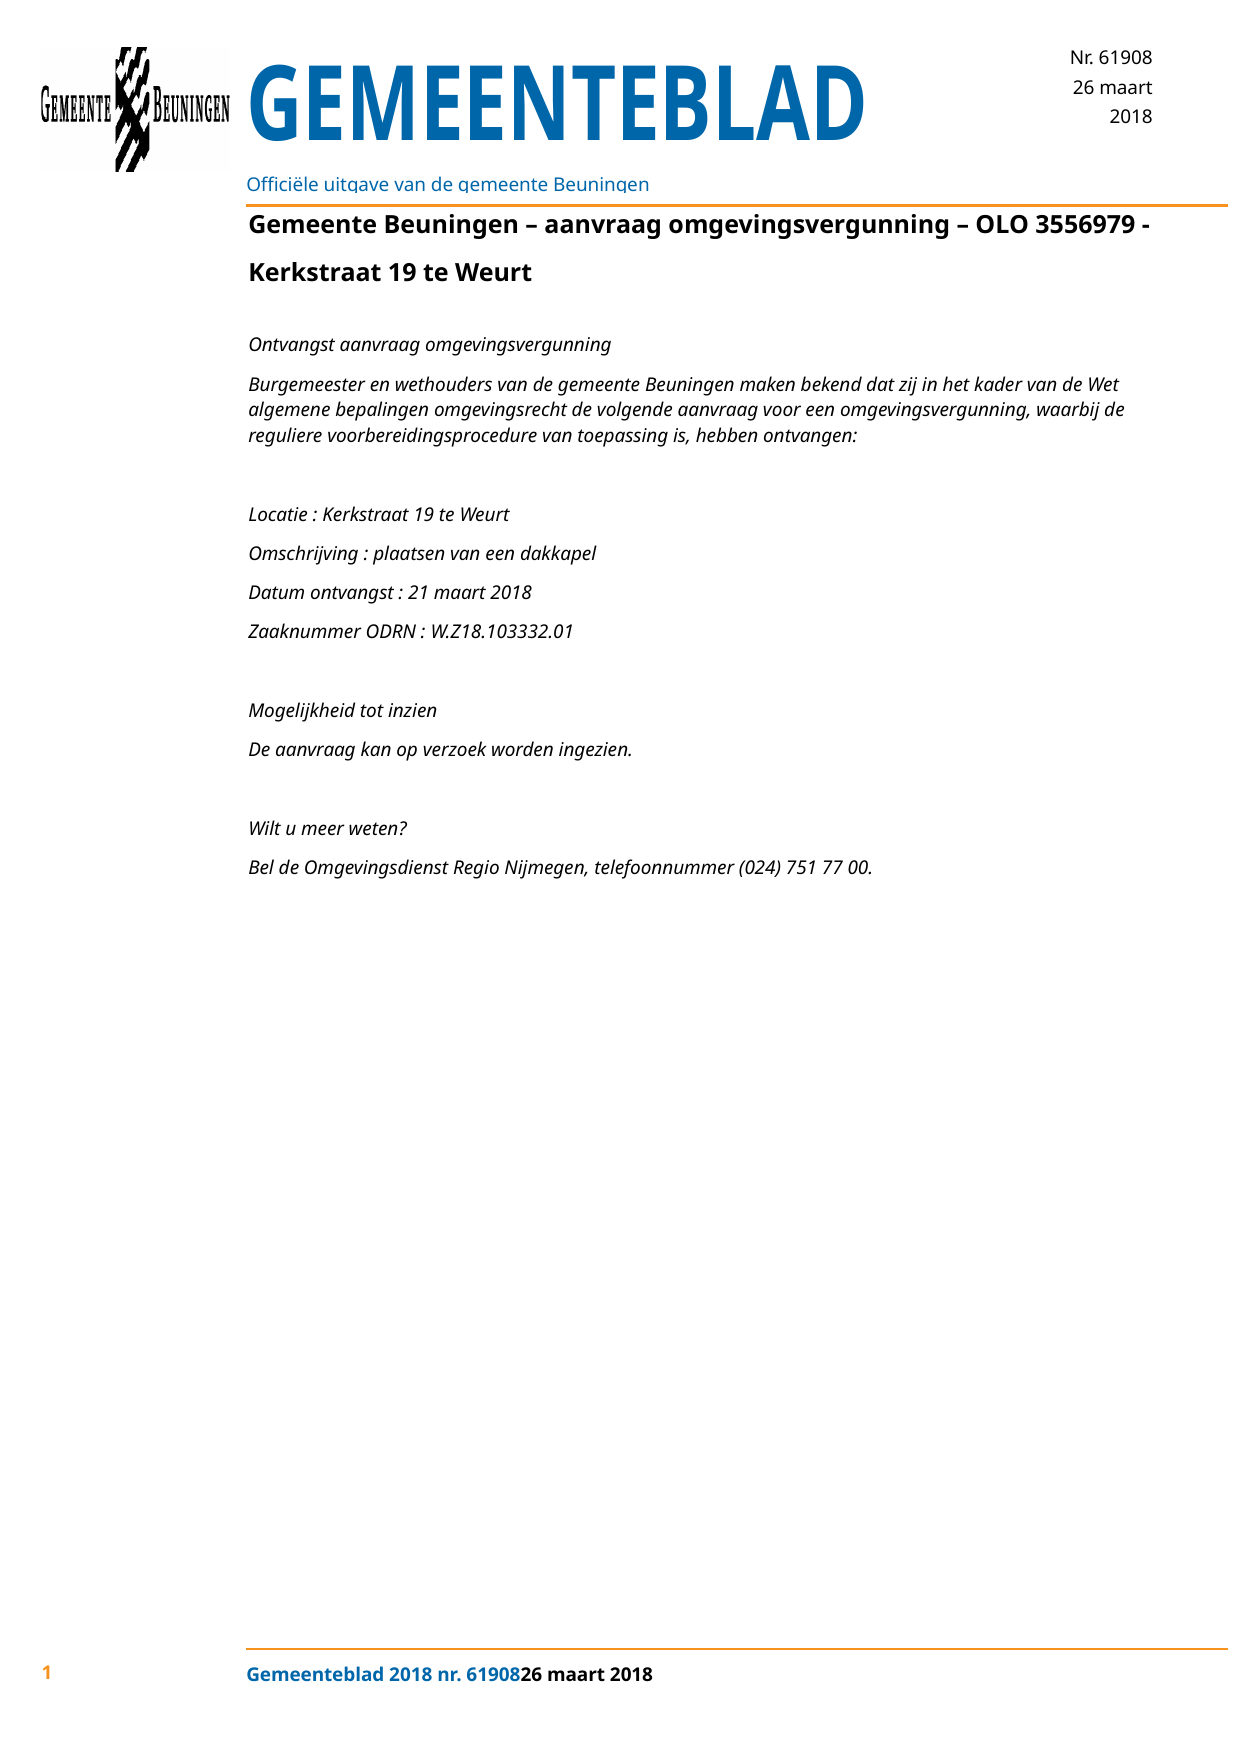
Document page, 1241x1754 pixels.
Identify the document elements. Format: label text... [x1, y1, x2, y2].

text Bel de Omgevingsdienst Regio Nijmegen, telefoonnummer (024) 751 77 00. [248, 854, 1152, 880]
text Datum ontvangst : 21 maart 2018 [248, 579, 1152, 605]
text Wilt u meer weten? [248, 815, 1152, 841]
text Ontvangst aanvraag omgevingsvergunning [248, 331, 1152, 357]
text Omschrijving : plaatsen van een dakkapel [248, 540, 1152, 566]
text De aanvraag kan op verzoek worden ingezien. [248, 736, 1152, 762]
picture [41, 47, 231, 172]
text Mogelijkheid tot inzien [248, 697, 1152, 723]
text Gemeente Beuningen – aanvraag omgevingsvergunning – OLO 3556979 - Kerkstraat 19 te Weurt [248, 207, 1152, 288]
text Locatie : Kerkstraat 19 te Weurt [248, 501, 1152, 526]
text Burgemeester en wethouders van de gemeente Beuningen maken bekend dat zij in het kader van de Wet algemene bepalingen omgevingsrecht de volgende aanvraag voor een omgevingsvergunning, waarbij de reguliere voorbereidingsprocedure van toepassing is, hebben ontvangen: [248, 371, 1152, 448]
text Zaaknummer ODRN : W.Z18.103332.01 [248, 618, 1152, 644]
